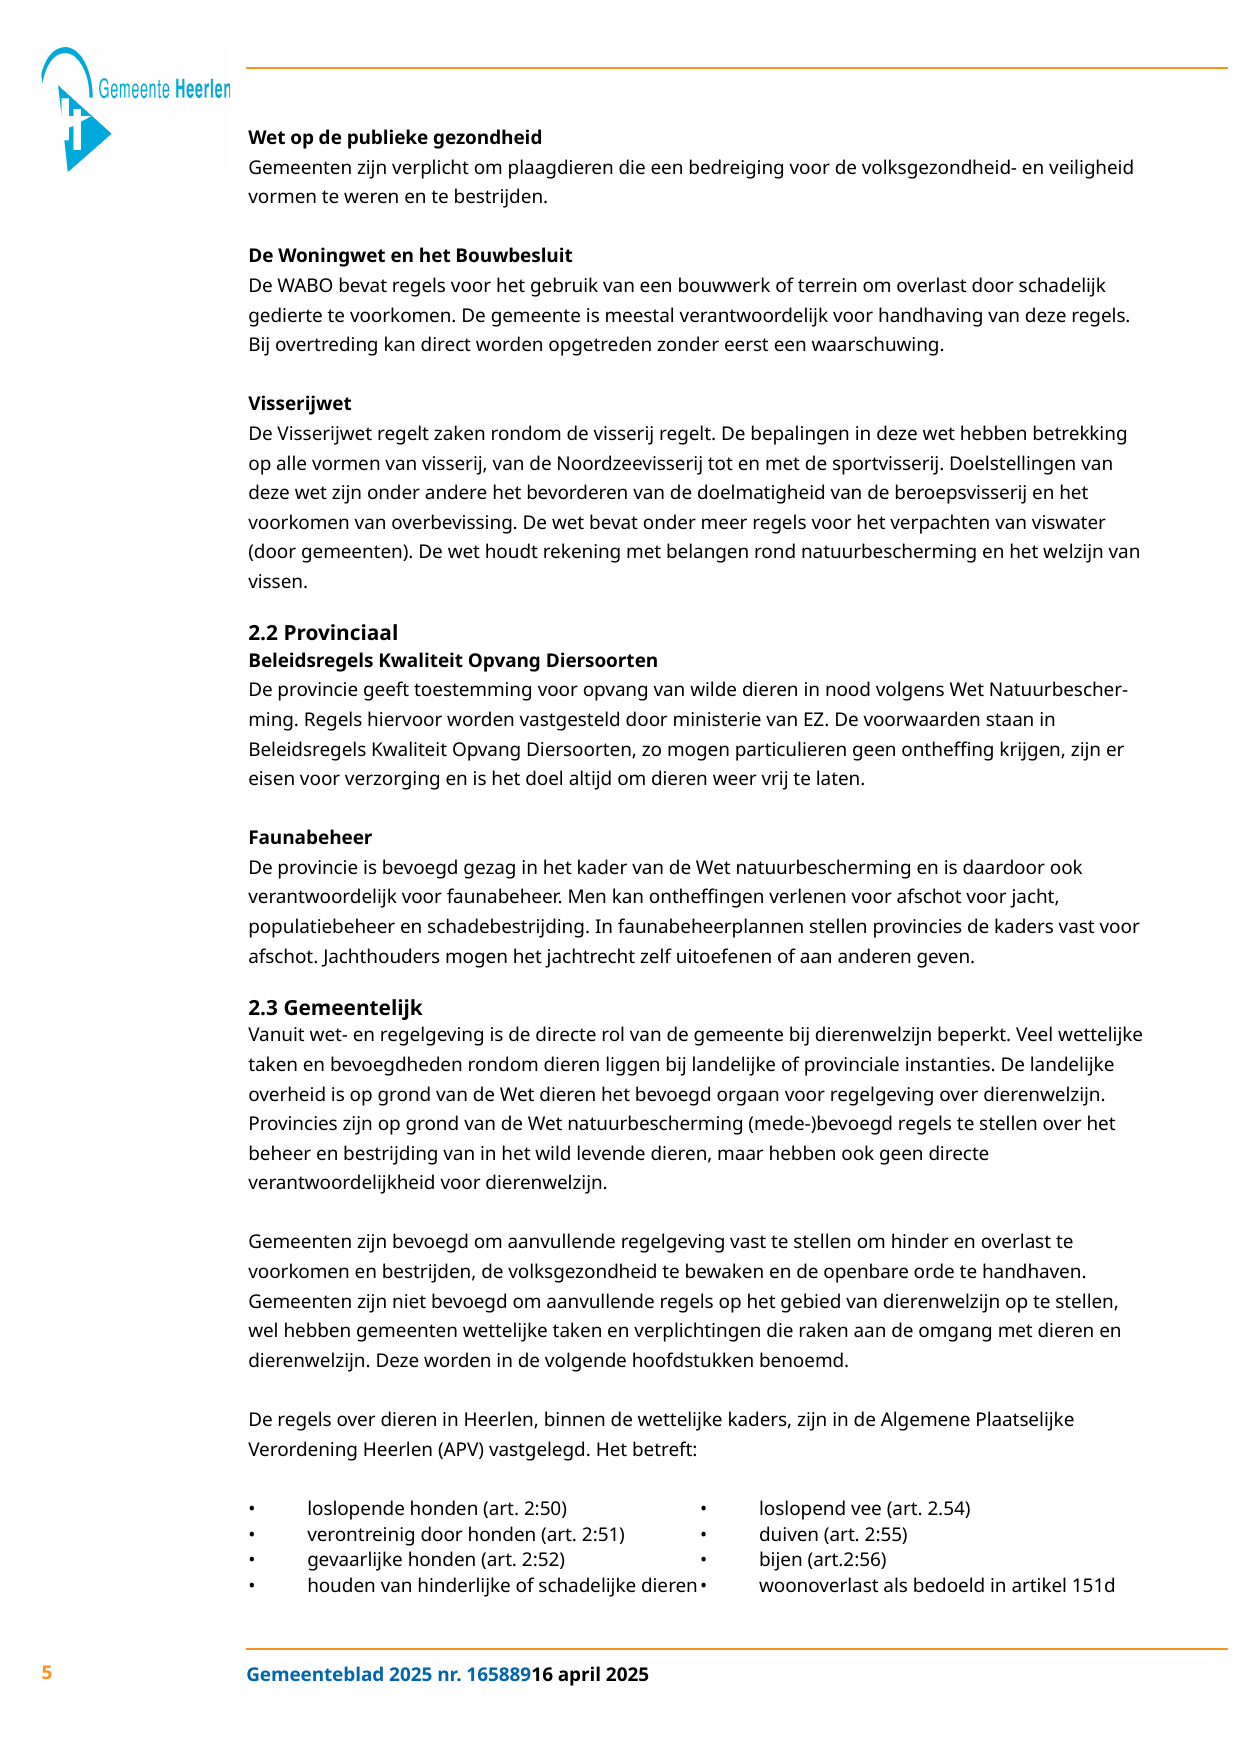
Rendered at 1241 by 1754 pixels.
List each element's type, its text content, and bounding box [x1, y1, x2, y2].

text De provincie is bevoegd gezag in het kader van de Wet natuurbescherming en is daardoor ook verantwoordelijk voor faunabeheer. Men kan ontheffingen verlenen voor afschot voor jacht, populatiebeheer en schadebestrijding. In faunabeheerplannen stellen provincies de kaders vast voor afschot. Jachthouders mogen het jachtrecht zelf uitoefenen of aan anderen geven. [248, 854, 1152, 968]
table_cell verontreinig door honden (art. 2:51) [248, 1521, 700, 1547]
table_header loslopend vee (art. 2.54) [700, 1495, 1152, 1521]
table_cell gevaarlijke honden (art. 2:52) [248, 1547, 700, 1572]
text Visserijwet [248, 391, 1152, 416]
text 2.2 Provinciaal [248, 618, 1152, 647]
text Gemeenten zijn verplicht om plaagdieren die een bedreiging voor de volksgezondheid- en veiligheid vormen te weren en te bestrijden. [248, 154, 1152, 209]
picture [41, 47, 231, 172]
text Vanuit wet- en regelgeving is de directe rol van de gemeente bij dierenwelzijn beperkt. Veel wettelijke taken en bevoegdheden rondom dieren liggen bij landelijke of provinciale instanties. De landelijke overheid is op grond van de Wet dieren het bevoegd orgaan voor regelgeving over dierenwelzijn. Provincies zijn op grond van de Wet natuurbescherming (mede-)bevoegd regels te stellen over het beheer en bestrijding van in het wild levende dieren, maar hebben ook geen directe verantwoordelijkheid voor dierenwelzijn. [248, 1022, 1152, 1195]
text De WABO bevat regels voor het gebruik van een bouwwerk of terrein om overlast door schadelijk gedierte te voorkomen. De gemeente is meestal verantwoordelijk voor handhaving van deze regels. Bij overtreding kan direct worden opgetreden zonder eerst een waarschuwing. [248, 272, 1152, 357]
text Wet op de publieke gezondheid [248, 124, 1152, 150]
table_cell houden van hinderlijke of schadelijke dieren [248, 1572, 700, 1598]
text De Visserijwet regelt zaken rondom de visserij regelt. De bepalingen in deze wet hebben betrekking op alle vormen van visserij, van de Noordzeevisserij tot en met de sportvisserij. Doelstellingen van deze wet zijn onder andere het bevorderen van de doelmatigheid van de beroepsvisserij en het voorkomen van overbevissing. De wet bevat onder meer regels voor het verpachten van viswater (door gemeenten). De wet houdt rekening met belangen rond natuurbescherming en het welzijn van vissen. [248, 420, 1152, 594]
picture [41, 47, 59, 70]
text Beleidsregels Kwaliteit Opvang Diersoorten [248, 647, 1152, 673]
table_cell duiven (art. 2:55) [700, 1521, 1152, 1547]
text De Woningwet en het Bouwbesluit [248, 243, 1152, 268]
text 2.3 Gemeentelijk [248, 993, 1152, 1022]
table_cell bijen (art.2:56) [700, 1547, 1152, 1572]
text Faunabeheer [248, 824, 1152, 850]
table_header loslopende honden (art. 2:50) [248, 1495, 700, 1521]
text De regels over dieren in Heerlen, binnen de wettelijke kaders, zijn in de Algemene Plaatselijke Verordening Heerlen (APV) vastgelegd. Het betreft: [248, 1406, 1152, 1462]
table_cell woonoverlast als bedoeld in artikel 151d [700, 1572, 1152, 1598]
text De provincie geeft toestemming voor opvang van wilde dieren in nood volgens Wet Natuurbescher-ming. Regels hiervoor worden vastgesteld door ministerie van EZ. De voorwaarden staan in Beleidsregels Kwaliteit Opvang Diersoorten, zo mogen particulieren geen ontheffing krijgen, zijn er eisen voor verzorging en is het doel altijd om dieren weer vrij te laten. [248, 677, 1152, 791]
text Gemeenten zijn bevoegd om aanvullende regelgeving vast te stellen om hinder en overlast te voorkomen en bestrijden, de volksgezondheid te bewaken en de openbare orde te handhaven. Gemeenten zijn niet bevoegd om aanvullende regels op het gebied van dierenwelzijn op te stellen, wel hebben gemeenten wettelijke taken en verplichtingen die raken aan de omgang met dieren en dierenwelzijn. Deze worden in de volgende hoofdstukken benoemd. [248, 1229, 1152, 1373]
